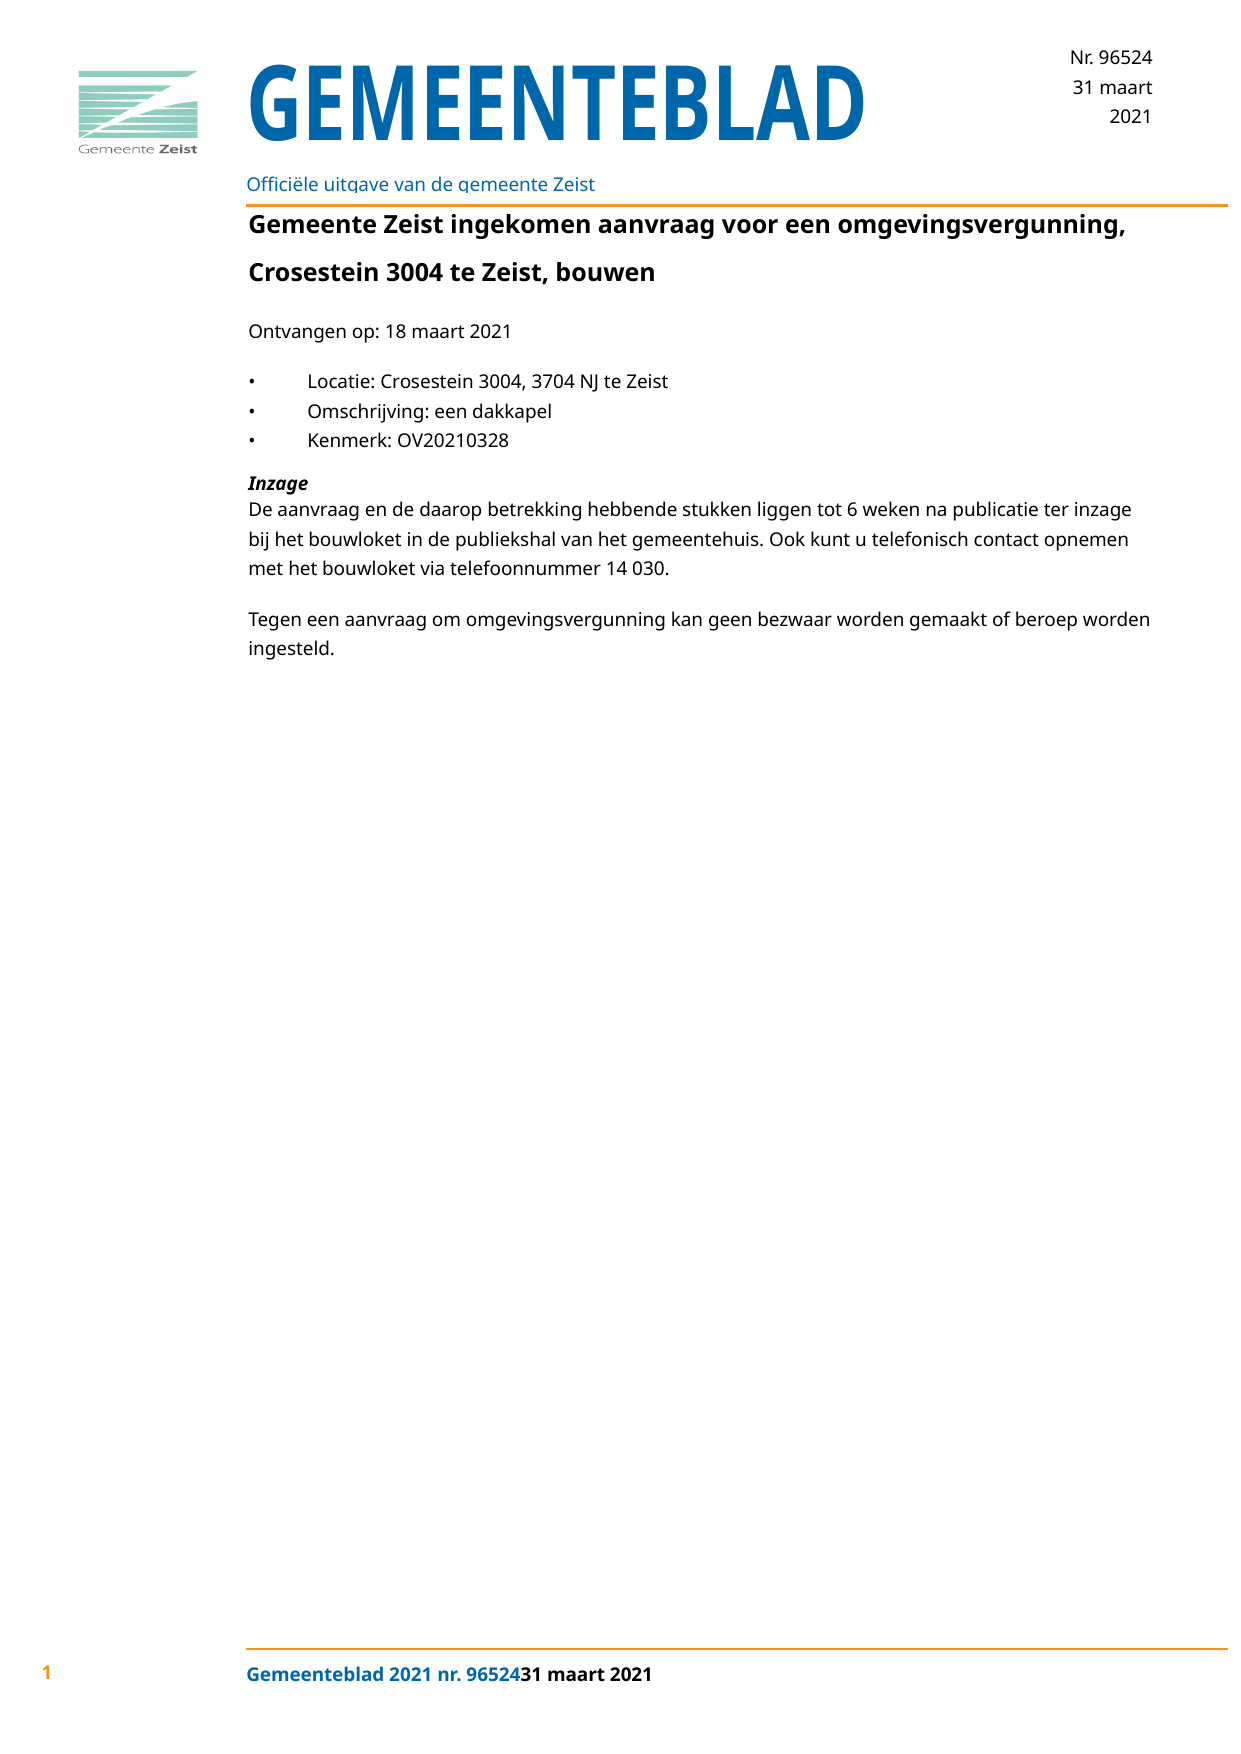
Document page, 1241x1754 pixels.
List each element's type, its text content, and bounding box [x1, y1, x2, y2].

list Omschrijving: een dakkapel [248, 398, 1152, 424]
list Kenmerk: OV20210328 [248, 427, 1152, 453]
text De aanvraag en de daarop betrekking hebbende stukken liggen tot 6 weken na publicatie ter inzage bij het bouwloket in de publiekshal van het gemeentehuis. Ook kunt u telefonisch contact opnemen met het bouwloket via telefoonnummer 14 030. [248, 496, 1152, 581]
text Gemeente Zeist ingekomen aanvraag voor een omgevingsvergunning, Crosestein 3004 te Zeist, bouwen [248, 207, 1152, 288]
text Tegen een aanvraag om omgevingsvergunning kan geen bezwaar worden gemaakt of beroep worden ingesteld. [248, 606, 1152, 661]
list Locatie: Crosestein 3004, 3704 NJ te Zeist [248, 368, 1152, 394]
picture [41, 47, 231, 172]
text Ontvangen op: 18 maart 2021 [248, 318, 1152, 344]
text Inzage [248, 471, 1152, 496]
